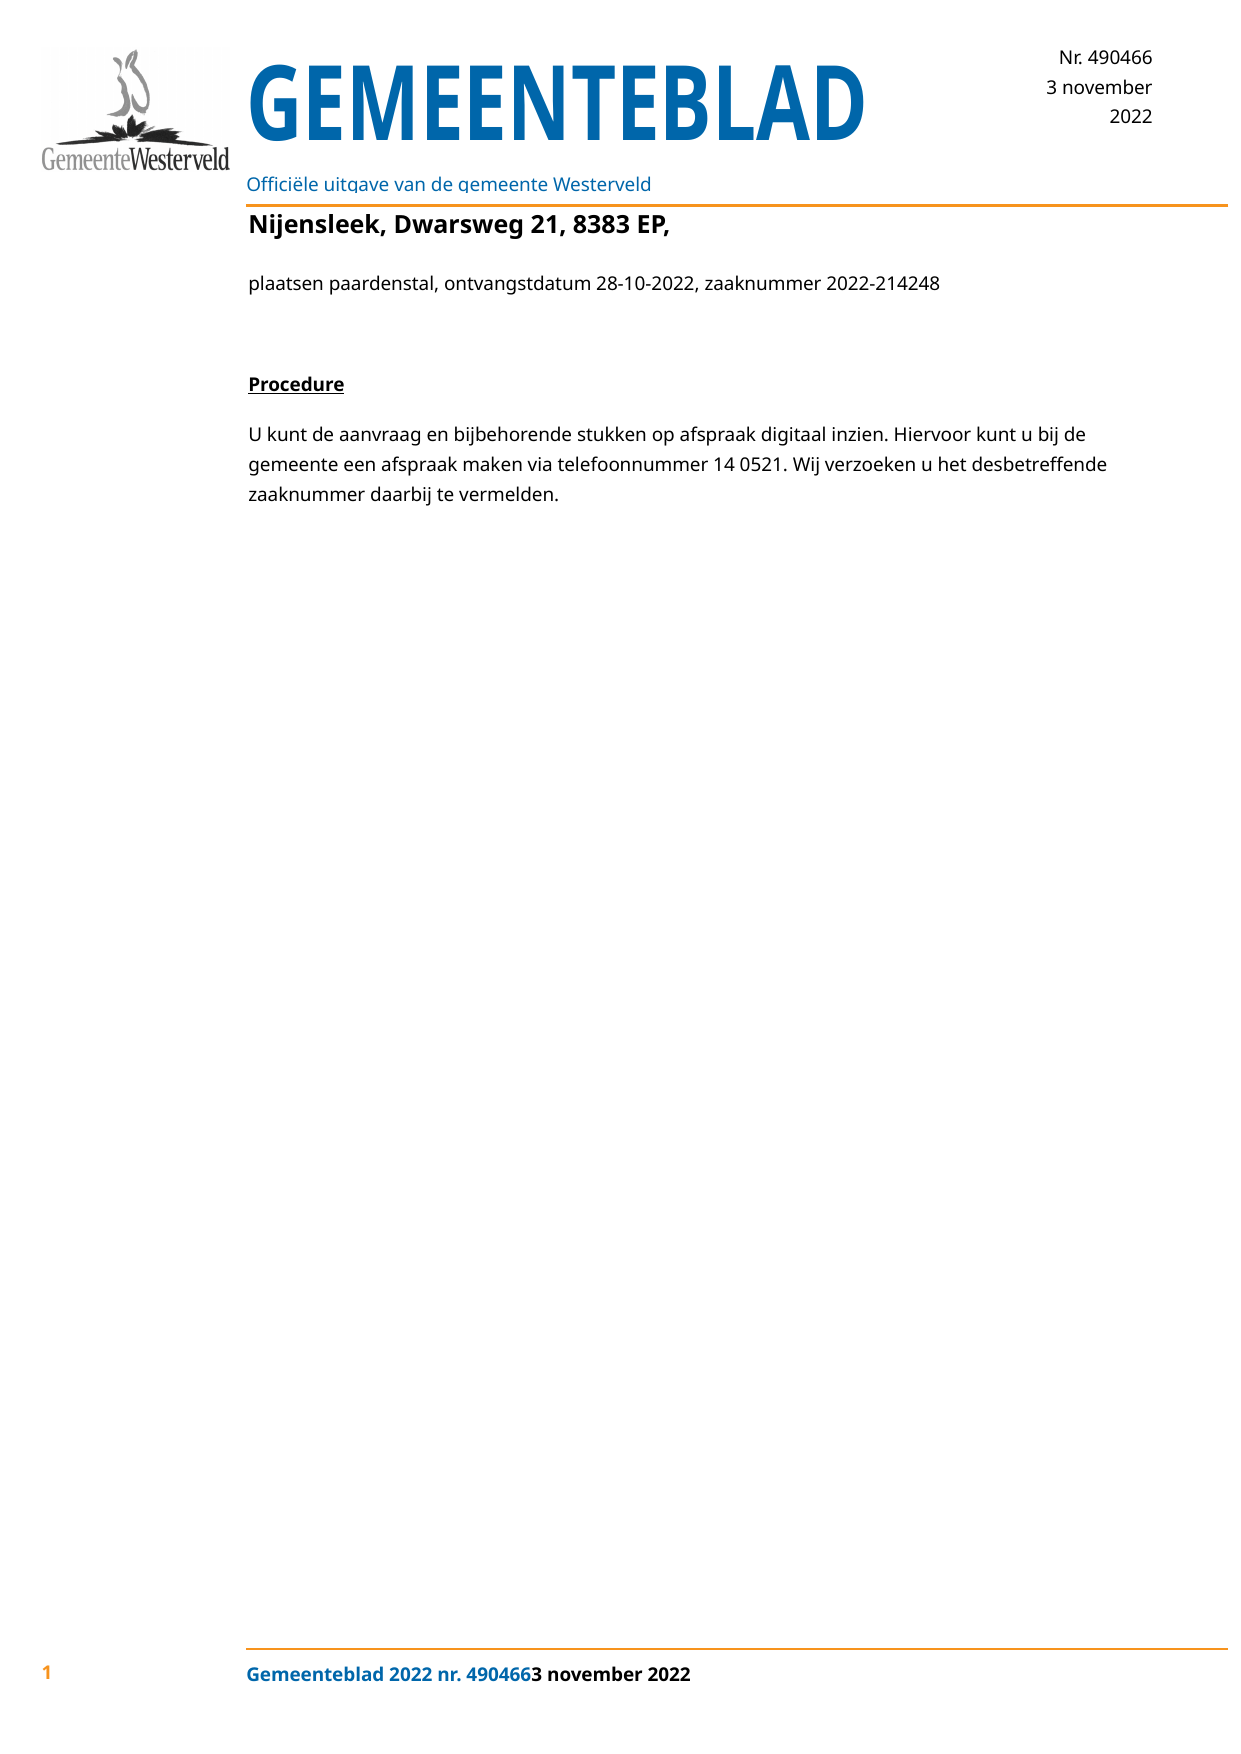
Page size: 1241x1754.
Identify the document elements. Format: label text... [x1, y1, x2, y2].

text Procedure [248, 371, 1152, 397]
picture [41, 47, 231, 172]
text U kunt de aanvraag en bijbehorende stukken op afspraak digitaal inzien. Hiervoor kunt u bij de gemeente een afspraak maken via telefoonnummer 14 0521. Wij verzoeken u het desbetreffende zaaknummer daarbij te vermelden. [248, 422, 1152, 506]
text plaatsen paardenstal, ontvangstdatum 28-10-2022, zaaknummer 2022-214248 [248, 270, 1152, 296]
text Nijensleek, Dwarsweg 21, 8383 EP, [248, 207, 1152, 241]
